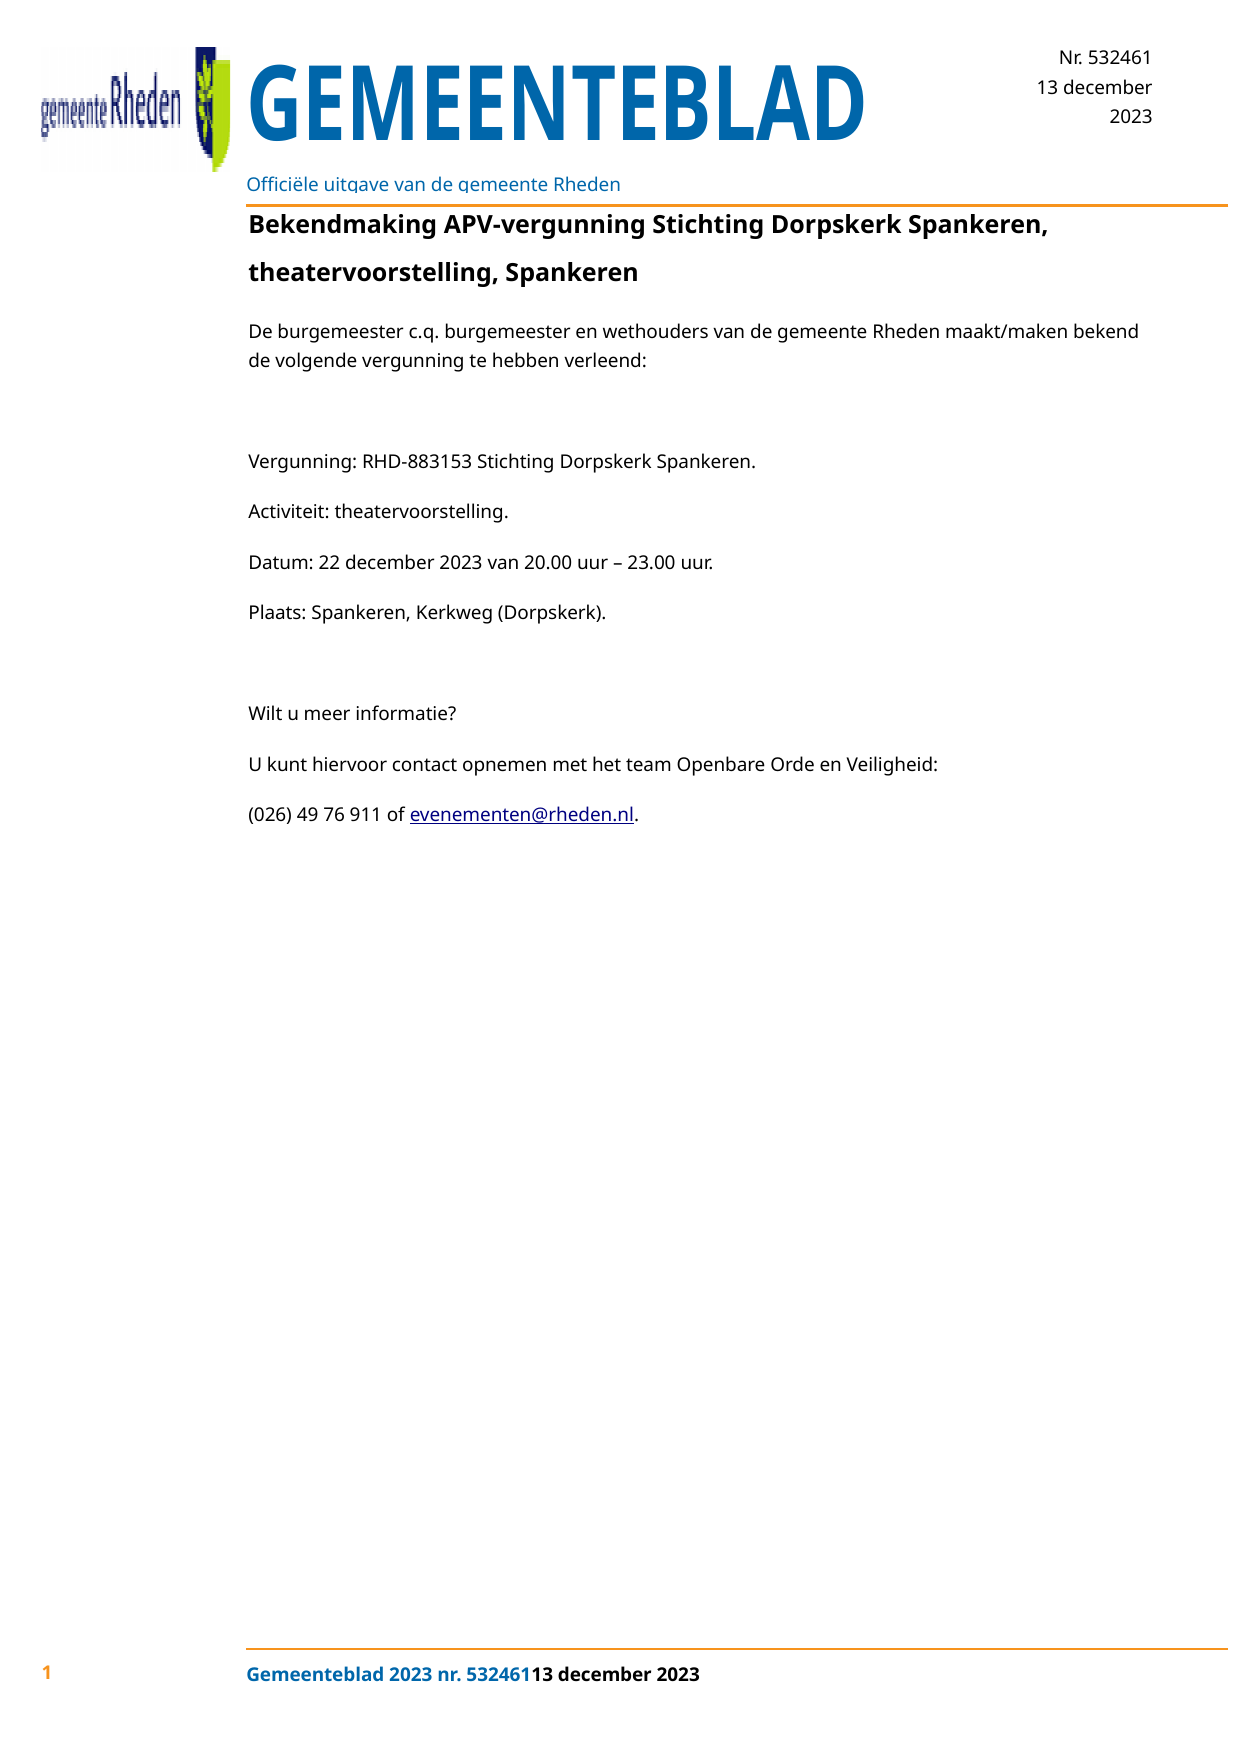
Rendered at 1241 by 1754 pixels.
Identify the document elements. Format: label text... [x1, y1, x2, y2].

text Datum: 22 december 2023 van 20.00 uur – 23.00 uur. [248, 549, 1152, 575]
text Vergunning: RHD-883153 Stichting Dorpskerk Spankeren. [248, 448, 1152, 474]
text Plaats: Spankeren, Kerkweg (Dorpskerk). [248, 599, 1152, 625]
text U kunt hiervoor contact opnemen met het team Openbare Orde en Veiligheid: [248, 751, 1152, 777]
text (026) 49 76 911 of evenementen@rheden.nl. [248, 801, 1152, 827]
text Activiteit: theatervoorstelling. [248, 499, 1152, 524]
text Bekendmaking APV-vergunning Stichting Dorpskerk Spankeren, theatervoorstelling, Spankeren [248, 207, 1152, 288]
text Wilt u meer informatie? [248, 700, 1152, 726]
text De burgemeester c.q. burgemeester en wethouders van de gemeente Rheden maakt/maken bekend de volgende vergunning te hebben verleend: [248, 318, 1152, 373]
picture [41, 47, 231, 172]
